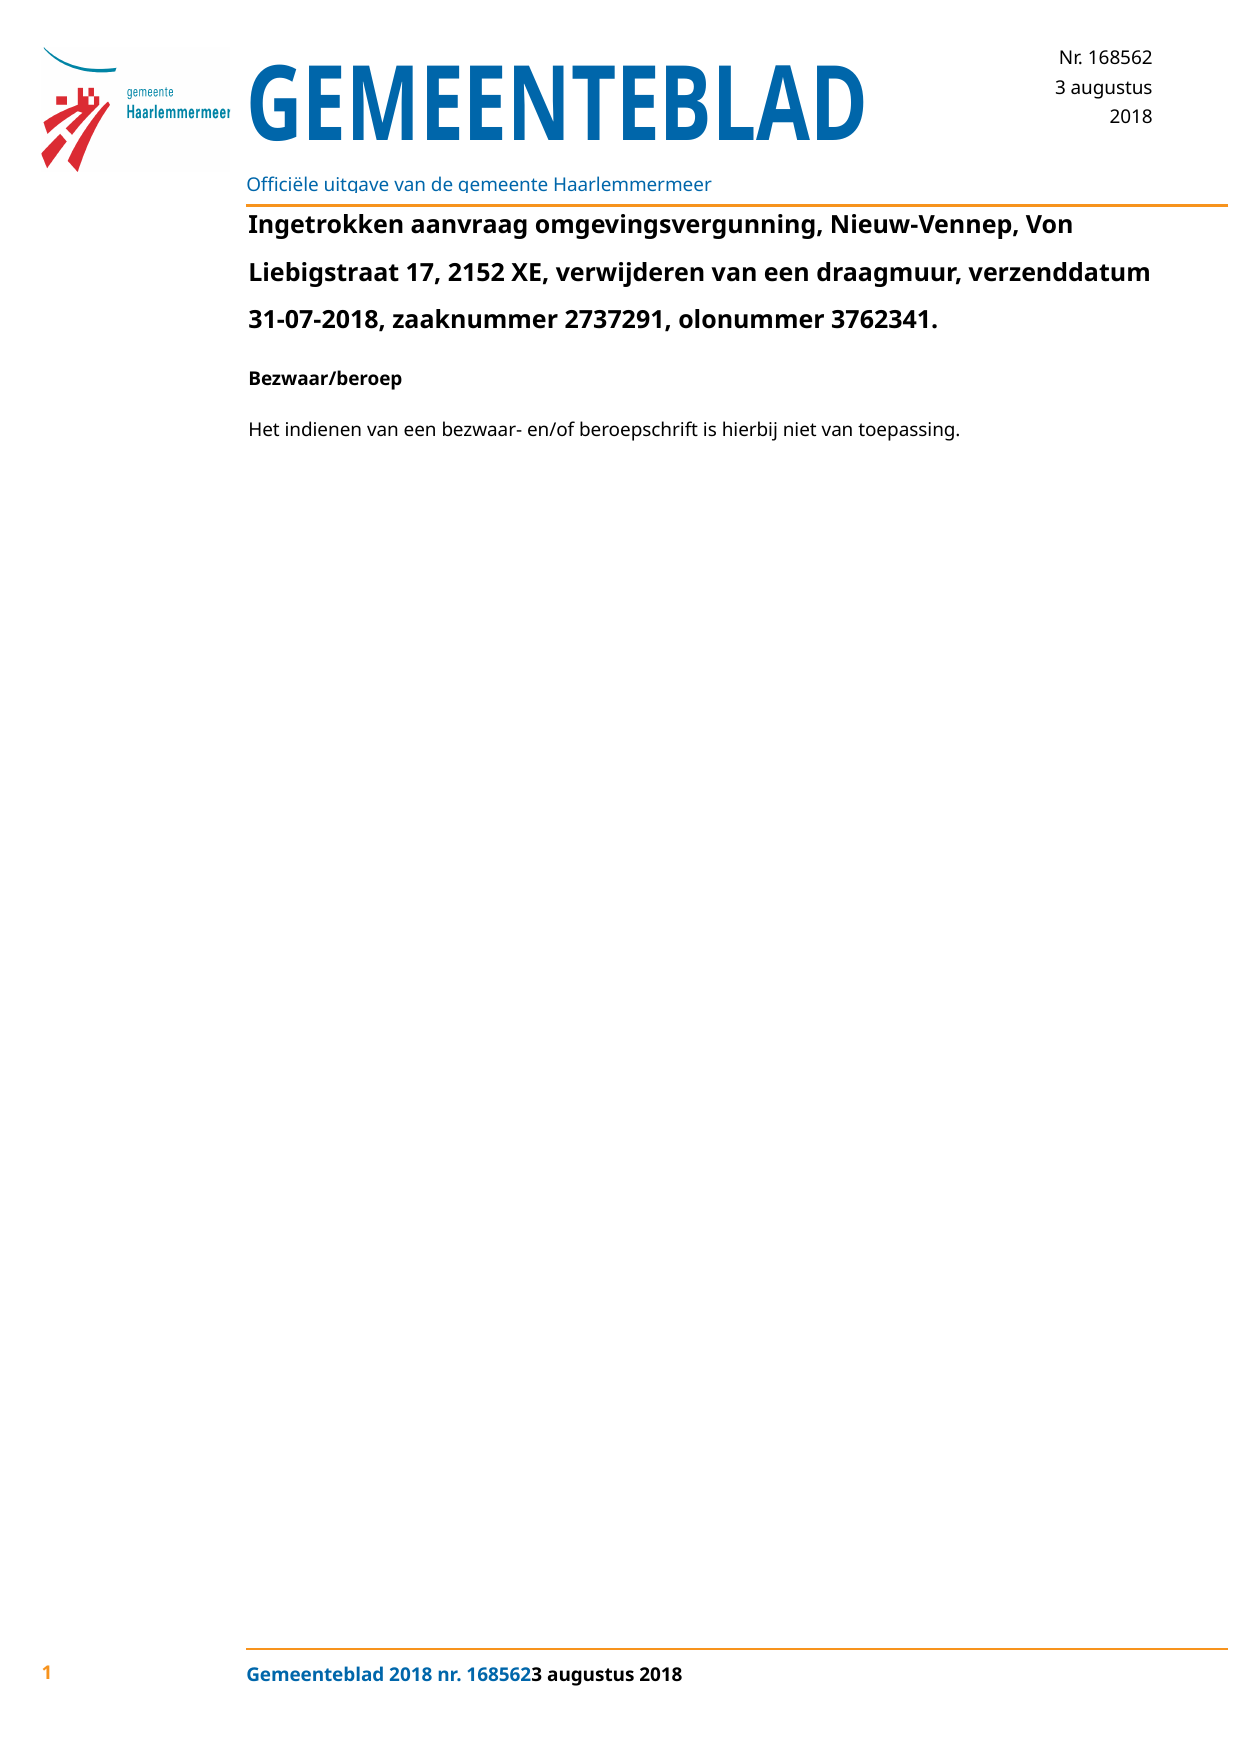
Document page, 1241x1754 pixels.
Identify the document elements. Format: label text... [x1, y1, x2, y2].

text Het indienen van een bezwaar- en/of beroepschrift is hierbij niet van toepassing. [248, 416, 1152, 442]
text Ingetrokken aanvraag omgevingsvergunning, Nieuw-Vennep, Von Liebigstraat 17, 2152 XE, verwijderen van een draagmuur, verzenddatum 31-07-2018, zaaknummer 2737291, olonummer 3762341. [248, 207, 1152, 336]
picture [41, 47, 231, 172]
text Bezwaar/beroep [248, 366, 1152, 391]
